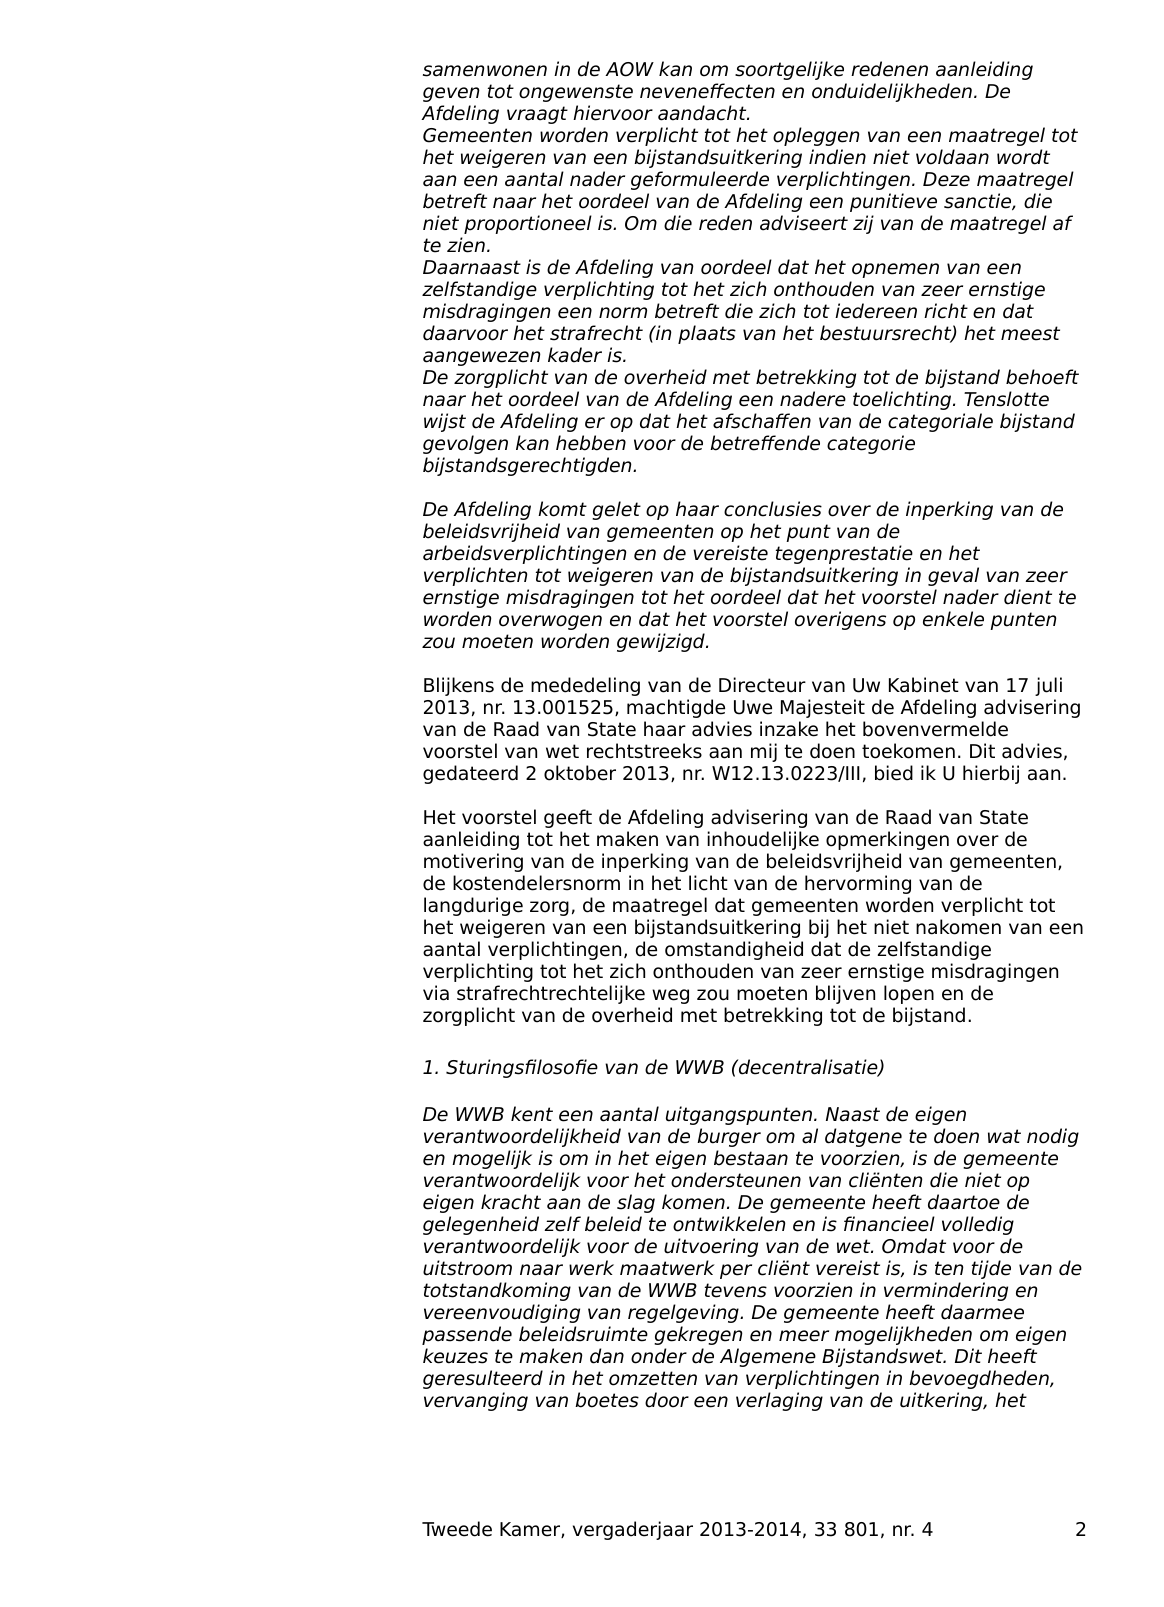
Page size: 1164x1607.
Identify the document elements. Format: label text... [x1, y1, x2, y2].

subtitle 1. Sturingsfilosofie van de WWB (decentralisatie) [422, 1057, 1087, 1079]
text De zorgplicht van de overheid met betrekking tot de bijstand behoeft naar het oordeel van de Afdeling een nadere toelichting. Tenslotte wijst de Afdeling er op dat het afschaffen van de categoriale bijstand gevolgen kan hebben voor de betreffende categorie bijstandsgerechtigden. [422, 367, 1087, 477]
text De WWB kent een aantal uitgangspunten. Naast de eigen verantwoordelijkheid van de burger om al datgene te doen wat nodig en mogelijk is om in het eigen bestaan te voorzien, is de gemeente verantwoordelijk voor het ondersteunen van cliënten die niet op eigen kracht aan de slag komen. De gemeente heeft daartoe de gelegenheid zelf beleid te ontwikkelen en is financieel volledig verantwoordelijk voor de uitvoering van de wet. Omdat voor de uitstroom naar werk maatwerk per cliënt vereist is, is ten tijde van de totstandkoming van de WWB tevens voorzien in vermindering en vereenvoudiging van regelgeving. De gemeente heeft daarmee passende beleidsruimte gekregen en meer mogelijkheden om eigen keuzes te maken dan onder de Algemene Bijstandswet. Dit heeft geresulteerd in het omzetten van verplichtingen in bevoegdheden, vervanging van boetes door een verlaging van de uitkering, het [422, 1104, 1087, 1411]
text Blijkens de mededeling van de Directeur van Uw Kabinet van 17 juli 2013, nr. 13.001525, machtigde Uwe Majesteit de Afdeling advisering van de Raad van State haar advies inzake het bovenvermelde voorstel van wet rechtstreeks aan mij te doen toekomen. Dit advies, gedateerd 2 oktober 2013, nr. W12.13.0223/III, bied ik U hierbij aan. [422, 675, 1087, 785]
text Het voorstel geeft de Afdeling advisering van de Raad van State aanleiding tot het maken van inhoudelijke opmerkingen over de motivering van de inperking van de beleidsvrijheid van gemeenten, de kostendelersnorm in het licht van de hervorming van de langdurige zorg, de maatregel dat gemeenten worden verplicht tot het weigeren van een bijstandsuitkering bij het niet nakomen van een aantal verplichtingen, de omstandigheid dat de zelfstandige verplichting tot het zich onthouden van zeer ernstige misdragingen via strafrechtrechtelijke weg zou moeten blijven lopen en de zorgplicht van de overheid met betrekking tot de bijstand. [422, 807, 1087, 1027]
text De Afdeling komt gelet op haar conclusies over de inperking van de beleidsvrijheid van gemeenten op het punt van de arbeidsverplichtingen en de vereiste tegenprestatie en het verplichten tot weigeren van de bijstandsuitkering in geval van zeer ernstige misdragingen tot het oordeel dat het voorstel nader dient te worden overwogen en dat het voorstel overigens op enkele punten zou moeten worden gewijzigd. [422, 499, 1087, 653]
text Gemeenten worden verplicht tot het opleggen van een maatregel tot het weigeren van een bijstandsuitkering indien niet voldaan wordt aan een aantal nader geformuleerde verplichtingen. Deze maatregel betreft naar het oordeel van de Afdeling een punitieve sanctie, die niet proportioneel is. Om die reden adviseert zij van de maatregel af te zien. [422, 125, 1087, 257]
text samenwonen in de AOW kan om soortgelijke redenen aanleiding geven tot ongewenste neveneffecten en onduidelijkheden. De Afdeling vraagt hiervoor aandacht. [422, 59, 1087, 125]
text Daarnaast is de Afdeling van oordeel dat het opnemen van een zelfstandige verplichting tot het zich onthouden van zeer ernstige misdragingen een norm betreft die zich tot iedereen richt en dat daarvoor het strafrecht (in plaats van het bestuursrecht) het meest aangewezen kader is. [422, 257, 1087, 367]
